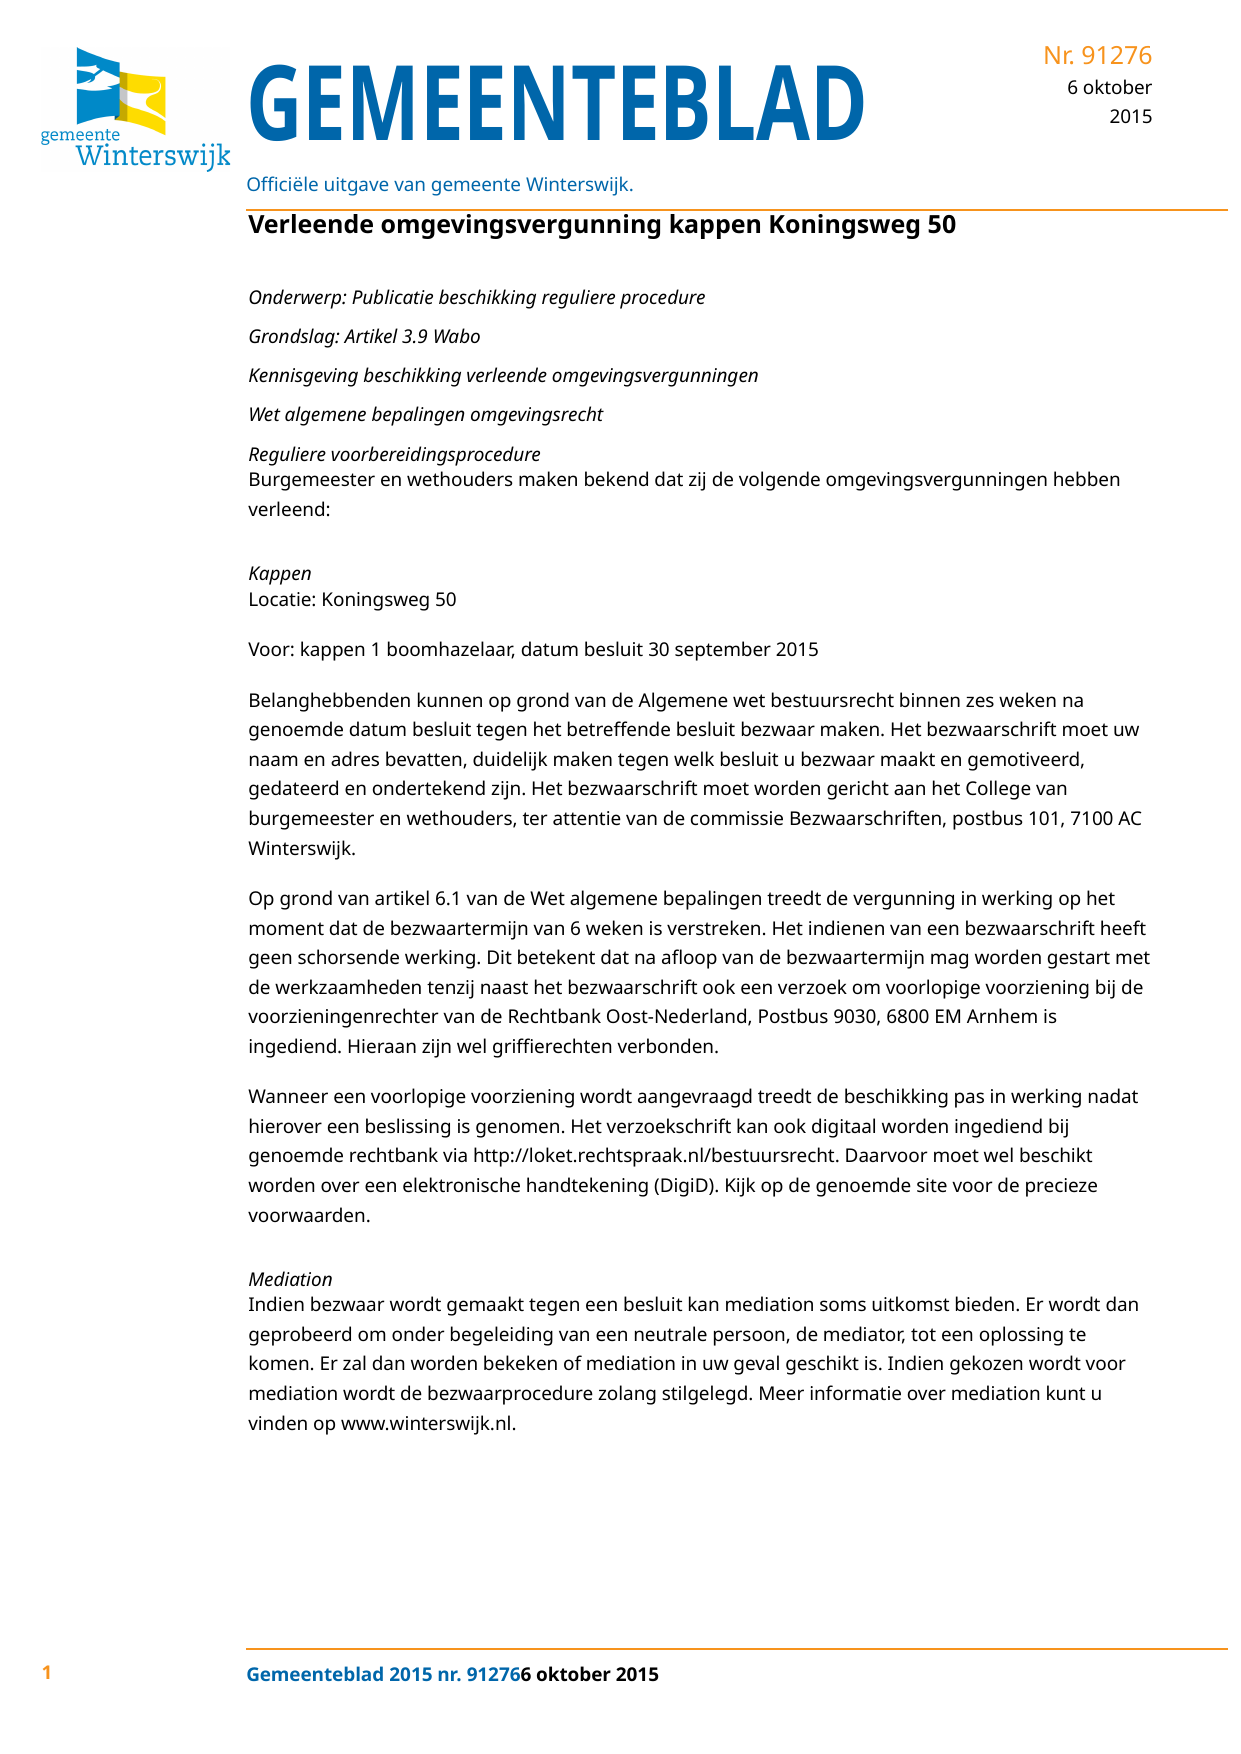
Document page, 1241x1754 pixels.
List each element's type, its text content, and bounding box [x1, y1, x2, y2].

text Kennisgeving beschikking verleende omgevingsvergunningen [248, 362, 1152, 388]
text Locatie: Koningsweg 50 [248, 586, 1152, 612]
picture [41, 47, 231, 172]
picture [225, 153, 231, 162]
text Op grond van artikel 6.1 van de Wet algemene bepalingen treedt de vergunning in werking op het moment dat de bezwaartermijn van 6 weken is verstreken. Het indienen van een bezwaarschrift heeft geen schorsende werking. Dit betekent dat na afloop van de bezwaartermijn mag worden gestart met de werkzaamheden tenzij naast het bezwaarschrift ook een verzoek om voorlopige voorziening bij de voorzieningenrechter van de Rechtbank Oost-Nederland, Postbus 9030, 6800 EM Arnhem is ingediend. Hieraan zijn wel griffierechten verbonden. [248, 885, 1152, 1059]
text Onderwerp: Publicatie beschikking reguliere procedure [248, 284, 1152, 309]
text Grondslag: Artikel 3.9 Wabo [248, 323, 1152, 349]
text Kappen [248, 560, 1152, 586]
text Mediation [248, 1266, 1152, 1291]
text Voor: kappen 1 boomhazelaar, datum besluit 30 september 2015 [248, 636, 1152, 662]
text Wanneer een voorlopige voorziening wordt aangevraagd treedt de beschikking pas in werking nadat hierover een beslissing is genomen. Het verzoekschrift kan ook digitaal worden ingediend bij genoemde rechtbank via http://loket.rechtspraak.nl/bestuursrecht. Daarvoor moet wel beschikt worden over een elektronische handtekening (DigiD). Kijk op de genoemde site voor de precieze voorwaarden. [248, 1083, 1152, 1227]
text Verleende omgevingsvergunning kappen Koningsweg 50 [248, 211, 1152, 241]
text Reguliere voorbereidingsprocedure [248, 441, 1152, 467]
text Belanghebbenden kunnen op grond van de Algemene wet bestuursrecht binnen zes weken na genoemde datum besluit tegen het betreffende besluit bezwaar maken. Het bezwaarschrift moet uw naam en adres bevatten, duidelijk maken tegen welk besluit u bezwaar maakt en gemotiveerd, gedateerd en ondertekend zijn. Het bezwaarschrift moet worden gericht aan het College van burgemeester en wethouders, ter attentie van de commissie Bezwaarschriften, postbus 101, 7100 AC Winterswijk. [248, 687, 1152, 860]
text Wet algemene bepalingen omgevingsrecht [248, 402, 1152, 427]
text Indien bezwaar wordt gemaakt tegen een besluit kan mediation soms uitkomst bieden. Er wordt dan geprobeerd om onder begeleiding van een neutrale persoon, de mediator, tot een oplossing te komen. Er zal dan worden bekeken of mediation in uw geval geschikt is. Indien gekozen wordt voor mediation wordt de bezwaarprocedure zolang stilgelegd. Meer informatie over mediation kunt u vinden op www.winterswijk.nl. [248, 1291, 1152, 1436]
text Burgemeester en wethouders maken bekend dat zij de volgende omgevingsvergunningen hebben verleend: [248, 467, 1152, 522]
